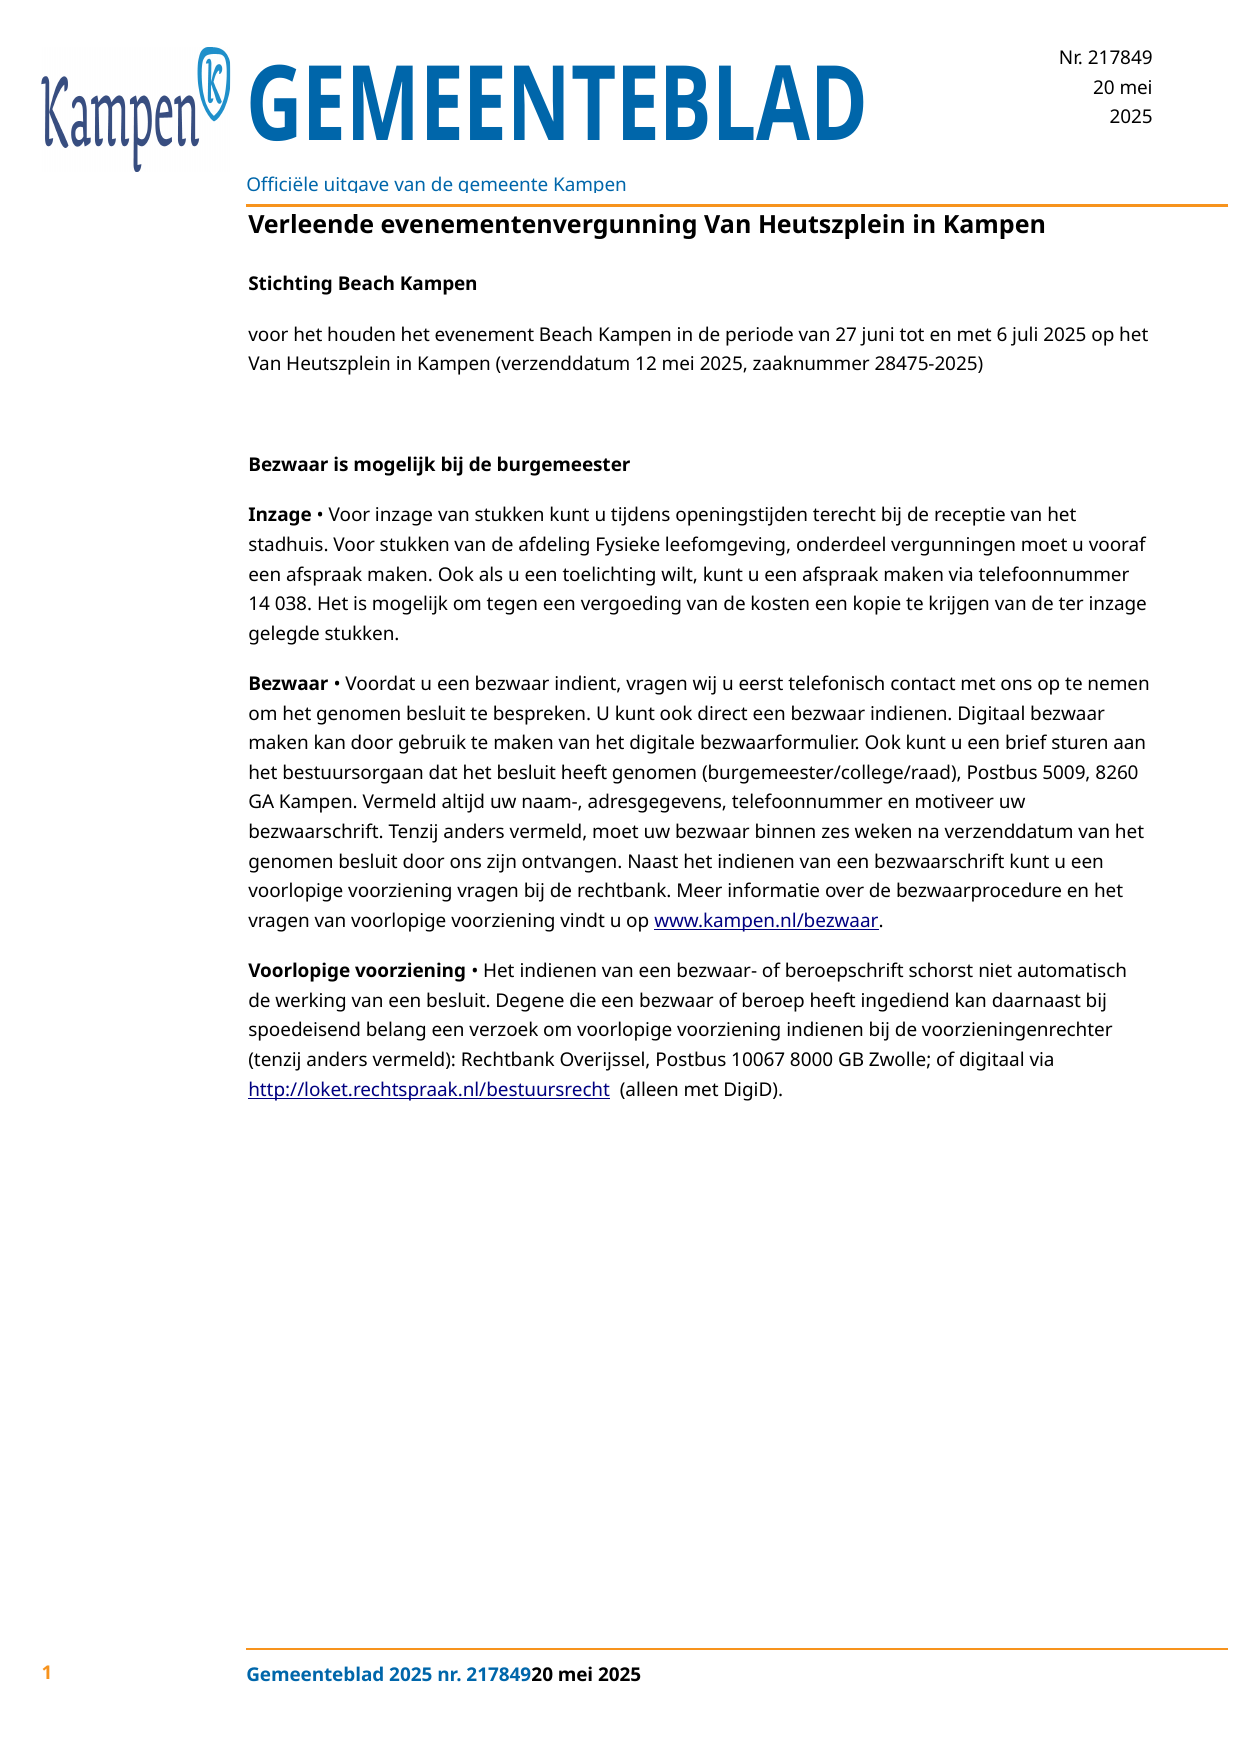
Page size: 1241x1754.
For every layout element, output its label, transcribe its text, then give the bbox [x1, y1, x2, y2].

text Voorlopige voorziening • Het indienen van een bezwaar- of beroepschrift schorst niet automatisch de werking van een besluit. Degene die een bezwaar of beroep heeft ingediend kan daarnaast bij spoedeisend belang een verzoek om voorlopige voorziening indienen bij de voorzieningenrechter (tenzij anders vermeld): Rechtbank Overijssel, Postbus 10067 8000 GB Zwolle; of digitaal via http://loket.rechtspraak.nl/bestuursrecht (alleen met DigiD). [248, 957, 1152, 1101]
text Bezwaar is mogelijk bij de burgemeester [248, 451, 1152, 477]
text voor het houden het evenement Beach Kampen in de periode van 27 juni tot en met 6 juli 2025 op het Van Heutszplein in Kampen (verzenddatum 12 mei 2025, zaaknummer 28475-2025) [248, 321, 1152, 376]
text Bezwaar • Voordat u een bezwaar indient, vragen wij u eerst telefonisch contact met ons op te nemen om het genomen besluit te bespreken. U kunt ook direct een bezwaar indienen. Digitaal bezwaar maken kan door gebruik te maken van het digitale bezwaarformulier. Ook kunt u een brief sturen aan het bestuursorgaan dat het besluit heeft genomen (burgemeester/college/raad), Postbus 5009, 8260 GA Kampen. Vermeld altijd uw naam-, adresgegevens, telefoonnummer en motiveer uw bezwaarschrift. Tenzij anders vermeld, moet uw bezwaar binnen zes weken na verzenddatum van het genomen besluit door ons zijn ontvangen. Naast het indienen van een bezwaarschrift kunt u een voorlopige voorziening vragen bij de rechtbank. Meer informatie over de bezwaarprocedure en het vragen van voorlopige voorziening vindt u op www.kampen.nl/bezwaar. [248, 670, 1152, 933]
text Verleende evenementenvergunning Van Heutszplein in Kampen [248, 207, 1152, 241]
picture [41, 47, 231, 172]
text Stichting Beach Kampen [248, 270, 1152, 296]
text Inzage • Voor inzage van stukken kunt u tijdens openingstijden terecht bij de receptie van het stadhuis. Voor stukken van de afdeling Fysieke leefomgeving, onderdeel vergunningen moet u vooraf een afspraak maken. Ook als u een toelichting wilt, kunt u een afspraak maken via telefoonnummer 14 038. Het is mogelijk om tegen een vergoeding van de kosten een kopie te krijgen van de ter inzage gelegde stukken. [248, 502, 1152, 646]
